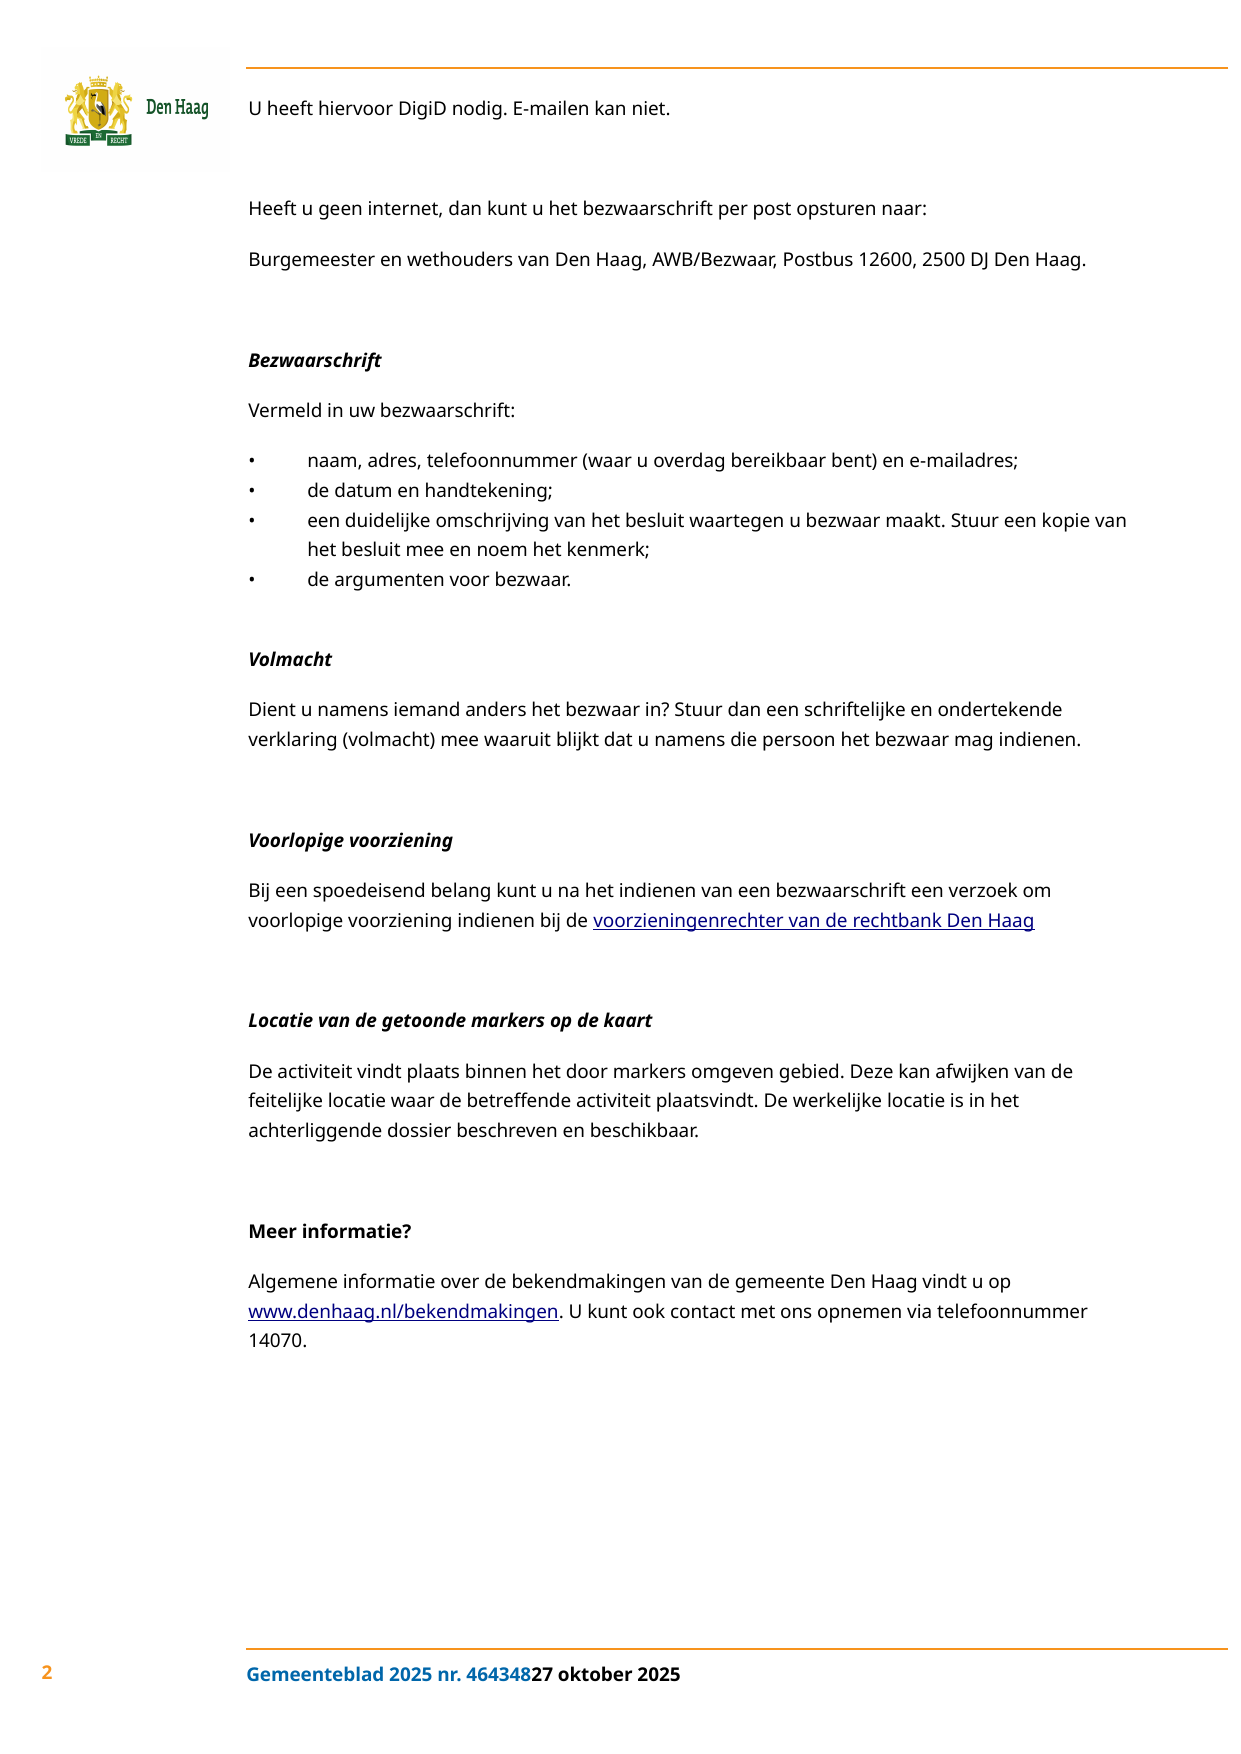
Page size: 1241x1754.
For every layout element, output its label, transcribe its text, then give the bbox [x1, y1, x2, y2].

text Locatie van de getoonde markers op de kaart [248, 1008, 1152, 1033]
list de argumenten voor bezwaar. [248, 566, 1152, 592]
text Dient u namens iemand anders het bezwaar in? Stuur dan een schriftelijke en ondertekende verklaring (volmacht) mee waaruit blijkt dat u namens die persoon het bezwaar mag indienen. [248, 696, 1152, 752]
text Bezwaarschrift [248, 347, 1152, 373]
text Algemene informatie over de bekendmakingen van de gemeente Den Haag vindt u op www.denhaag.nl/bekendmakingen. U kunt ook contact met ons opnemen via telefoonnummer 14070. [248, 1268, 1152, 1353]
text Volmacht [248, 646, 1152, 672]
list naam, adres, telefoonnummer (waar u overdag bereikbaar bent) en e-mailadres; [248, 448, 1152, 473]
text Vermeld in uw bezwaarschrift: [248, 397, 1152, 423]
text U heeft hiervoor DigiD nodig. E-mailen kan niet. [248, 95, 1152, 121]
picture [41, 47, 231, 172]
text Bij een spoedeisend belang kunt u na het indienen van een bezwaarschrift een verzoek om voorlopige voorziening indienen bij de voorzieningenrechter van de rechtbank Den Haag [248, 877, 1152, 933]
list een duidelijke omschrijving van het besluit waartegen u bezwaar maakt. Stuur een kopie van het besluit mee en noem het kenmerk; [248, 507, 1152, 562]
list de datum en handtekening; [248, 477, 1152, 503]
text Meer informatie? [248, 1218, 1152, 1244]
text Voorlopige voorziening [248, 827, 1152, 853]
text De activiteit vindt plaats binnen het door markers omgeven gebied. Deze kan afwijken van de feitelijke locatie waar de betreffende activiteit plaatsvindt. De werkelijke locatie is in het achterliggende dossier beschreven en beschikbaar. [248, 1058, 1152, 1143]
text Burgemeester en wethouders van Den Haag, AWB/Bezwaar, Postbus 12600, 2500 DJ Den Haag. [248, 246, 1152, 272]
text Heeft u geen internet, dan kunt u het bezwaarschrift per post opsturen naar: [248, 196, 1152, 221]
